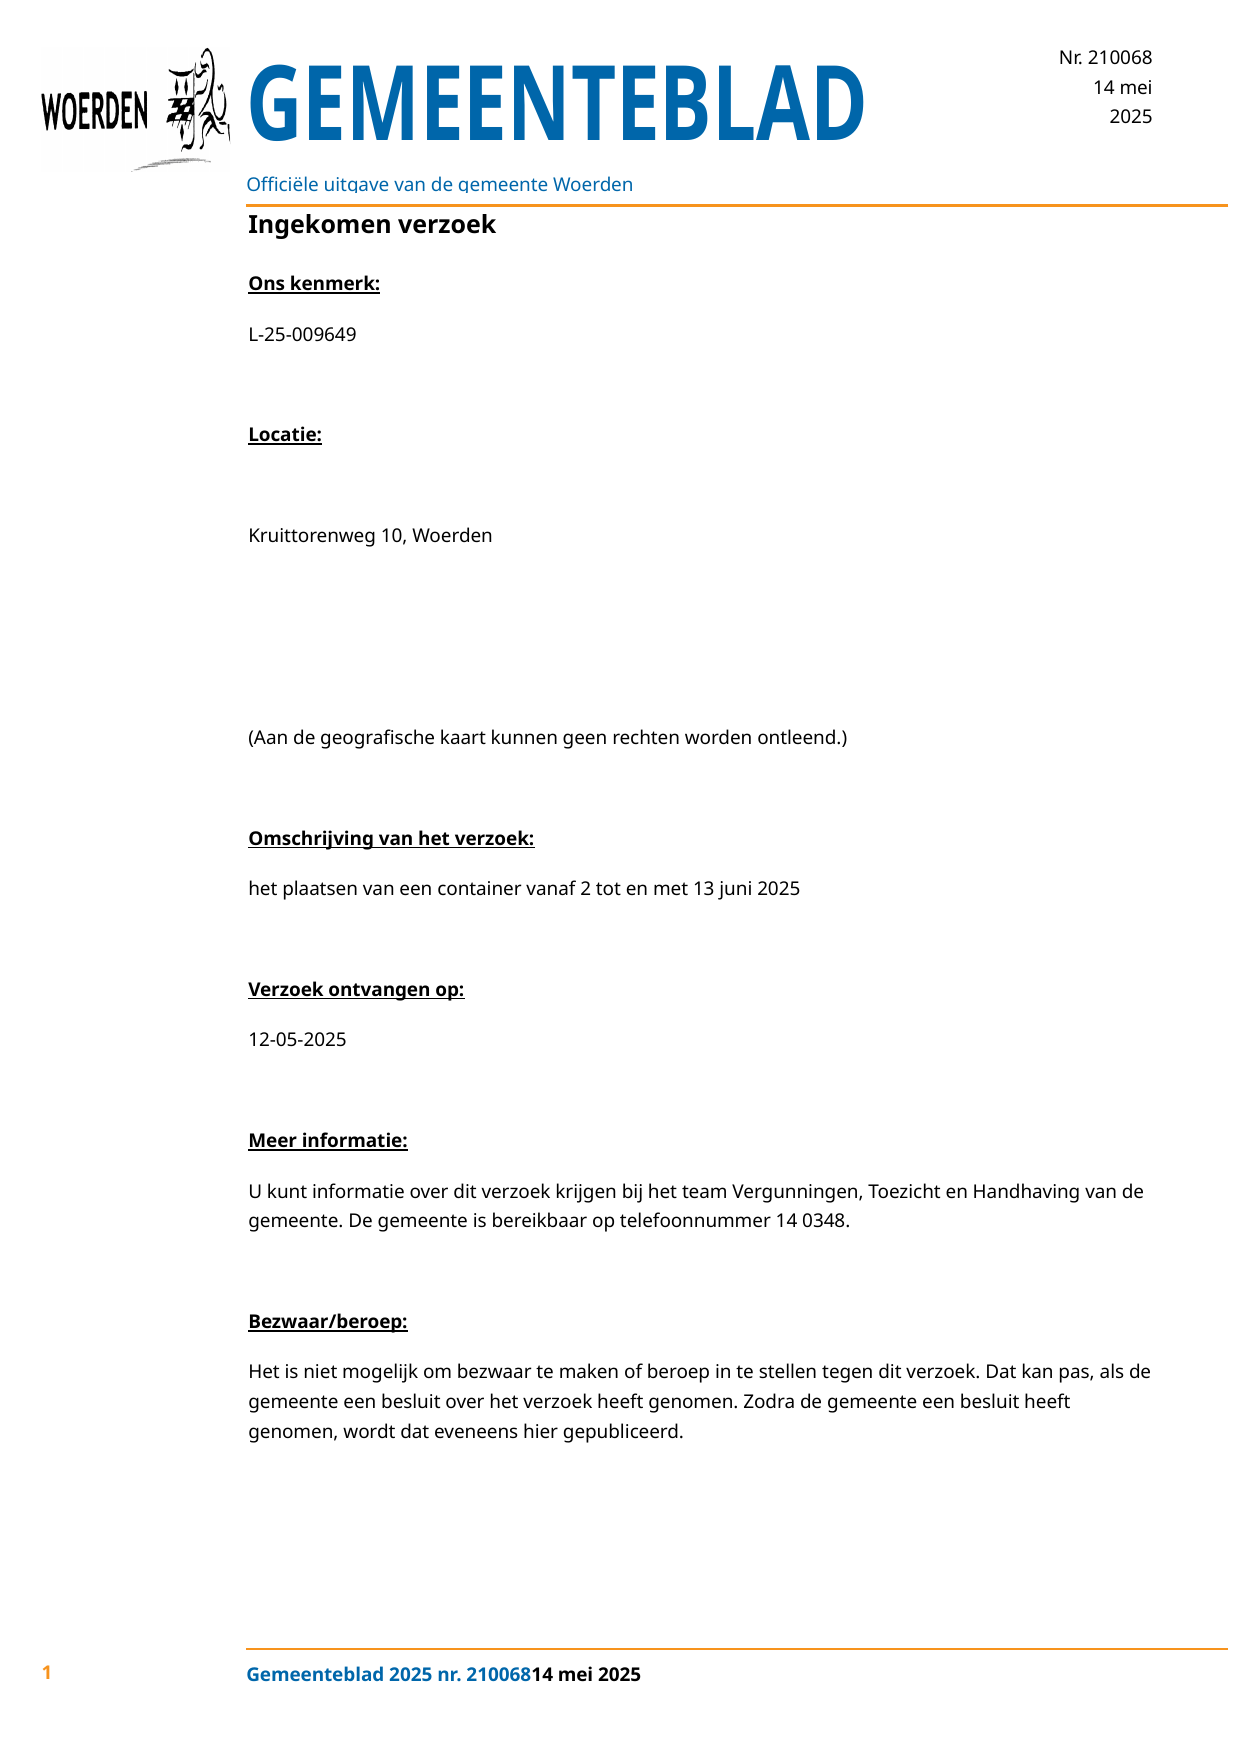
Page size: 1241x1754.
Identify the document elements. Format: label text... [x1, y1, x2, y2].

text 12-05-2025 [248, 1027, 1152, 1052]
text Ons kenmerk: [248, 270, 1152, 296]
picture [41, 47, 231, 172]
text Verzoek ontvangen op: [248, 976, 1152, 1002]
text Locatie: [248, 422, 1152, 447]
text Meer informatie: [248, 1127, 1152, 1153]
text Bezwaar/beroep: [248, 1308, 1152, 1334]
text het plaatsen van een container vanaf 2 tot en met 13 juni 2025 [248, 875, 1152, 901]
text Kruittorenweg 10, Woerden [248, 522, 1152, 548]
text Het is niet mogelijk om bezwaar te maken of beroep in te stellen tegen dit verzoek. Dat kan pas, als de gemeente een besluit over het verzoek heeft genomen. Zodra de gemeente een besluit heeft genomen, wordt dat eveneens hier gepubliceerd. [248, 1359, 1152, 1443]
text Ingekomen verzoek [248, 207, 1152, 241]
text Omschrijving van het verzoek: [248, 825, 1152, 851]
text U kunt informatie over dit verzoek krijgen bij het team Vergunningen, Toezicht en Handhaving van de gemeente. De gemeente is bereikbaar op telefoonnummer 14 0348. [248, 1178, 1152, 1233]
text L-25-009649 [248, 321, 1152, 346]
text (Aan de geografische kaart kunnen geen rechten worden ontleend.) [248, 724, 1152, 750]
